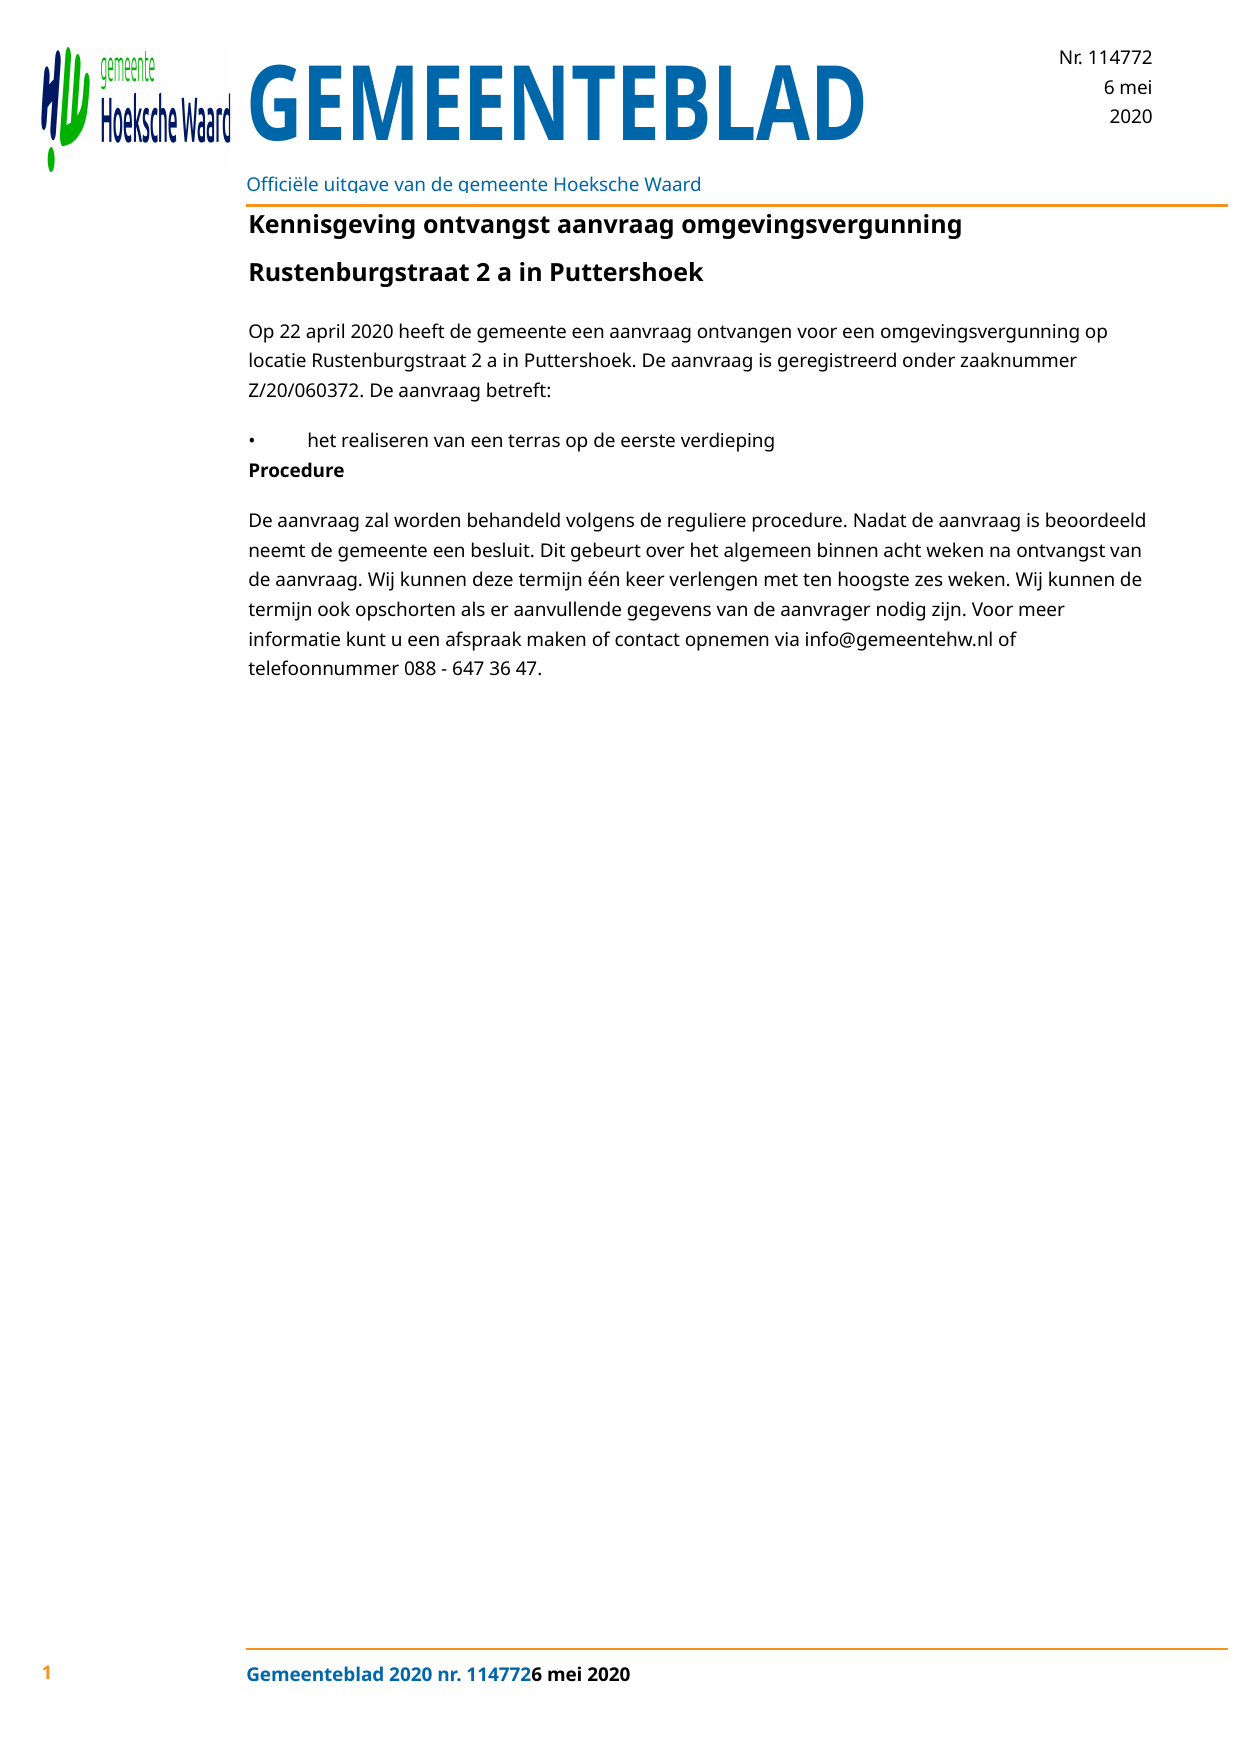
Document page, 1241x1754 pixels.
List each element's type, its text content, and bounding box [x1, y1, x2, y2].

picture [41, 47, 231, 172]
text Op 22 april 2020 heeft de gemeente een aanvraag ontvangen voor een omgevingsvergunning op locatie Rustenburgstraat 2 a in Puttershoek. De aanvraag is geregistreerd onder zaaknummer Z/20/060372. De aanvraag betreft: [248, 318, 1152, 403]
list het realiseren van een terras op de eerste verdieping [248, 427, 1152, 453]
text Kennisgeving ontvangst aanvraag omgevingsvergunning Rustenburgstraat 2 a in Puttershoek [248, 207, 1152, 288]
text De aanvraag zal worden behandeld volgens de reguliere procedure. Nadat de aanvraag is beoordeeld neemt de gemeente een besluit. Dit gebeurt over het algemeen binnen acht weken na ontvangst van de aanvraag. Wij kunnen deze termijn één keer verlengen met ten hoogste zes weken. Wij kunnen de termijn ook opschorten als er aanvullende gegevens van de aanvrager nodig zijn. Voor meer informatie kunt u een afspraak maken of contact opnemen via info@gemeentehw.nl of telefoonnummer 088 - 647 36 47. [248, 507, 1152, 681]
text Procedure [248, 457, 1152, 483]
